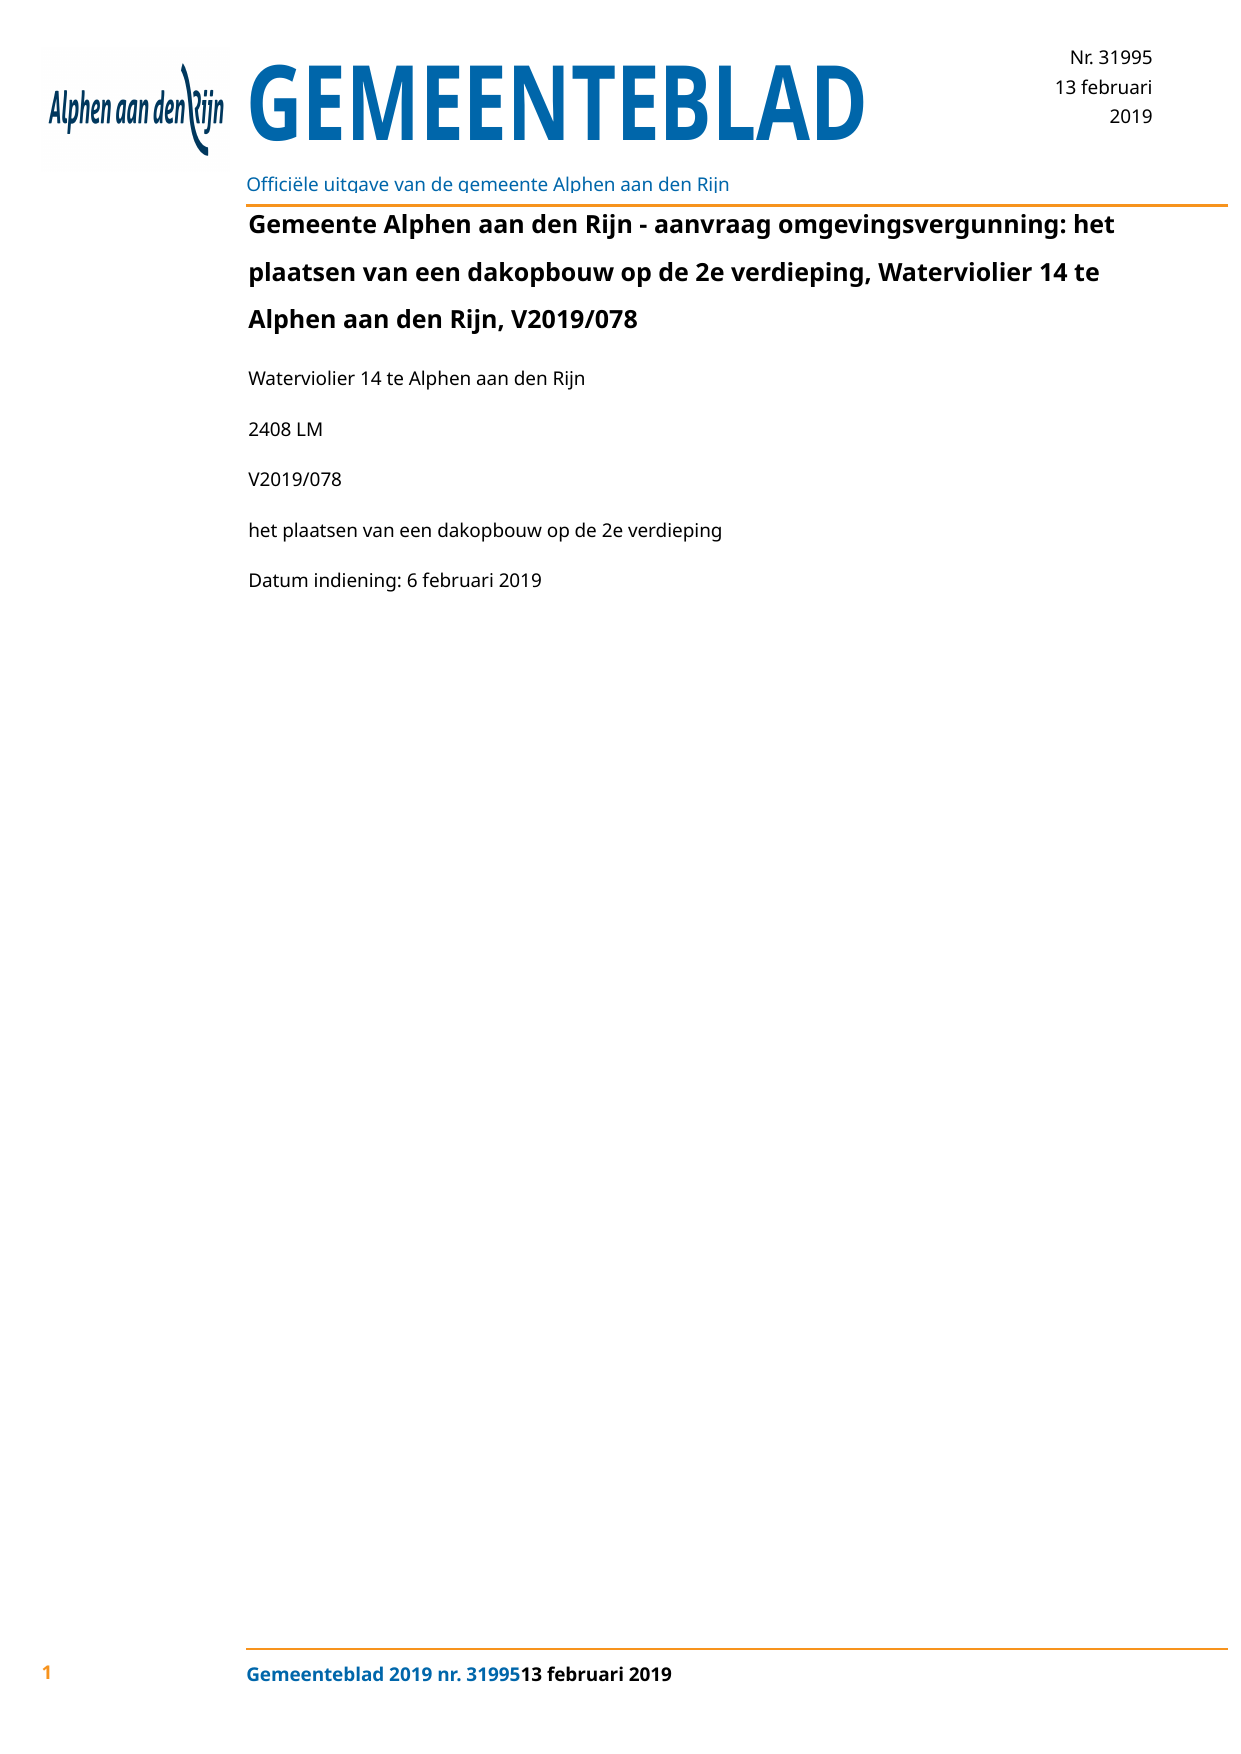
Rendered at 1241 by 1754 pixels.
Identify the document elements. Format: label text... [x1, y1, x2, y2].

text Waterviolier 14 te Alphen aan den Rijn [248, 366, 1152, 391]
picture [41, 47, 231, 172]
text 2408 LM [248, 416, 1152, 442]
text het plaatsen van een dakopbouw op de 2e verdieping [248, 517, 1152, 542]
text Gemeente Alphen aan den Rijn - aanvraag omgevingsvergunning: het plaatsen van een dakopbouw op de 2e verdieping, Waterviolier 14 te Alphen aan den Rijn, V2019/078 [248, 207, 1152, 336]
text V2019/078 [248, 466, 1152, 492]
text Datum indiening: 6 februari 2019 [248, 567, 1152, 593]
